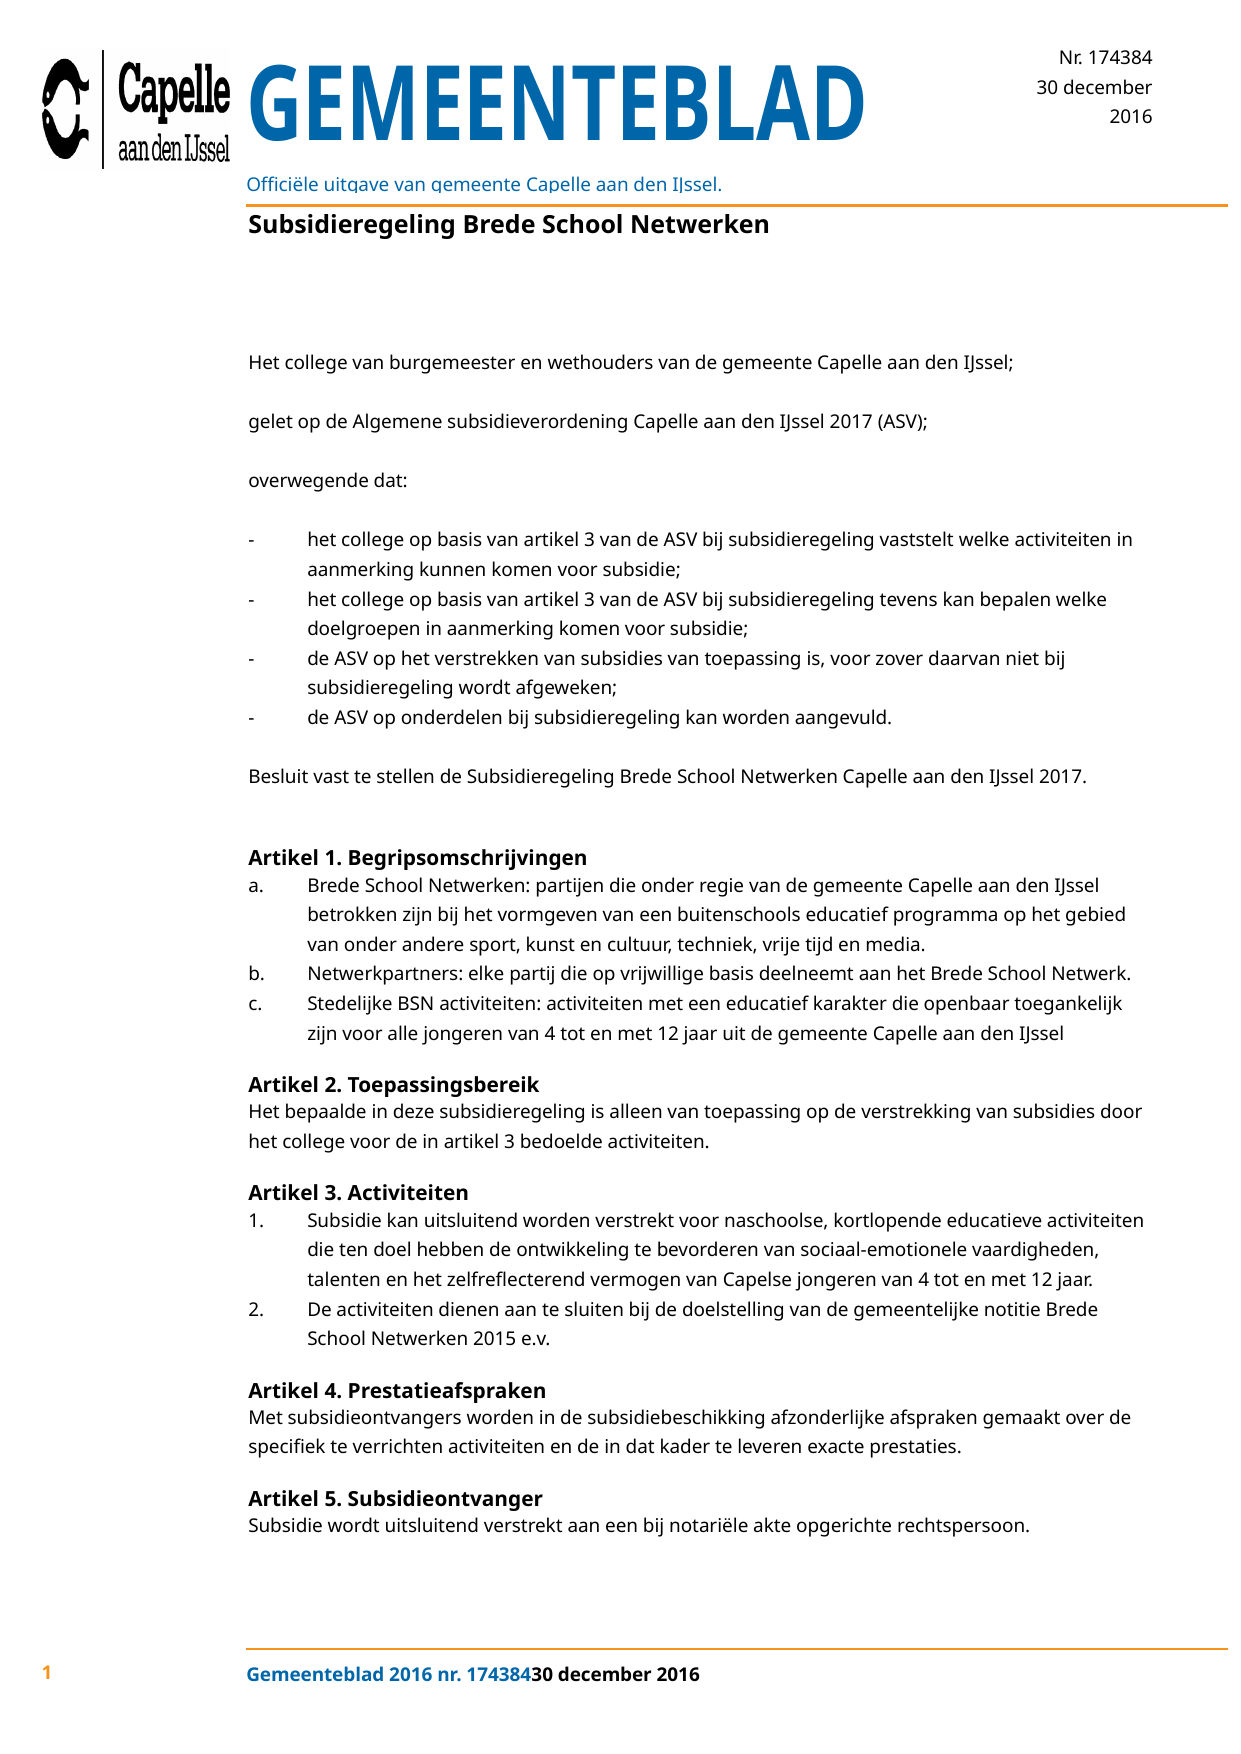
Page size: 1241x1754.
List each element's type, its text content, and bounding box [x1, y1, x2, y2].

text Met subsidieontvangers worden in de subsidiebeschikking afzonderlijke afspraken gemaakt over de specifiek te verrichten activiteiten en de in dat kader te leveren exacte prestaties. [248, 1404, 1152, 1459]
text Artikel 1. Begripsomschrijvingen [248, 843, 1152, 872]
text Het college van burgemeester en wethouders van de gemeente Capelle aan den IJssel; [248, 349, 1152, 375]
text Subsidieregeling Brede School Netwerken [248, 207, 1152, 241]
list Subsidie kan uitsluitend worden verstrekt voor naschoolse, kortlopende educatieve activiteiten die ten doel hebben de ontwikkeling te bevorderen van sociaal-emotionele vaardigheden, talenten en het zelfreflecterend vermogen van Capelse jongeren van 4 tot en met 12 jaar. [248, 1207, 1152, 1292]
list het college op basis van artikel 3 van de ASV bij subsidieregeling tevens kan bepalen welke doelgroepen in aanmerking komen voor subsidie; [248, 586, 1152, 641]
text Besluit vast te stellen de Subsidieregeling Brede School Netwerken Capelle aan den IJssel 2017. [248, 763, 1152, 789]
list Netwerkpartners: elke partij die op vrijwillige basis deelneemt aan het Brede School Netwerk. [248, 961, 1152, 986]
text Subsidie wordt uitsluitend verstrekt aan een bij notariële akte opgerichte rechtspersoon. [248, 1513, 1152, 1538]
text Het bepaalde in deze subsidieregeling is alleen van toepassing op de verstrekking van subsidies door het college voor de in artikel 3 bedoelde activiteiten. [248, 1098, 1152, 1154]
text Artikel 3. Activiteiten [248, 1178, 1152, 1207]
list De activiteiten dienen aan te sluiten bij de doelstelling van de gemeentelijke notitie Brede School Netwerken 2015 e.v. [248, 1296, 1152, 1351]
text Artikel 4. Prestatieafspraken [248, 1376, 1152, 1404]
list Brede School Netwerken: partijen die onder regie van de gemeente Capelle aan den IJssel betrokken zijn bij het vormgeven van een buitenschools educatief programma op het gebied van onder andere sport, kunst en cultuur, techniek, vrije tijd en media. [248, 872, 1152, 957]
list Stedelijke BSN activiteiten: activiteiten met een educatief karakter die openbaar toegankelijk zijn voor alle jongeren van 4 tot en met 12 jaar uit de gemeente Capelle aan den IJssel [248, 990, 1152, 1045]
text gelet op de Algemene subsidieverordening Capelle aan den IJssel 2017 (ASV); [248, 408, 1152, 434]
text Artikel 5. Subsidieontvanger [248, 1484, 1152, 1513]
list de ASV op onderdelen bij subsidieregeling kan worden aangevuld. [248, 704, 1152, 730]
list de ASV op het verstrekken van subsidies van toepassing is, voor zover daarvan niet bij subsidieregeling wordt afgeweken; [248, 645, 1152, 700]
picture [41, 47, 231, 172]
text Artikel 2. Toepassingsbereik [248, 1070, 1152, 1098]
list het college op basis van artikel 3 van de ASV bij subsidieregeling vaststelt welke activiteiten in aanmerking kunnen komen voor subsidie; [248, 527, 1152, 582]
text overwegende dat: [248, 467, 1152, 493]
